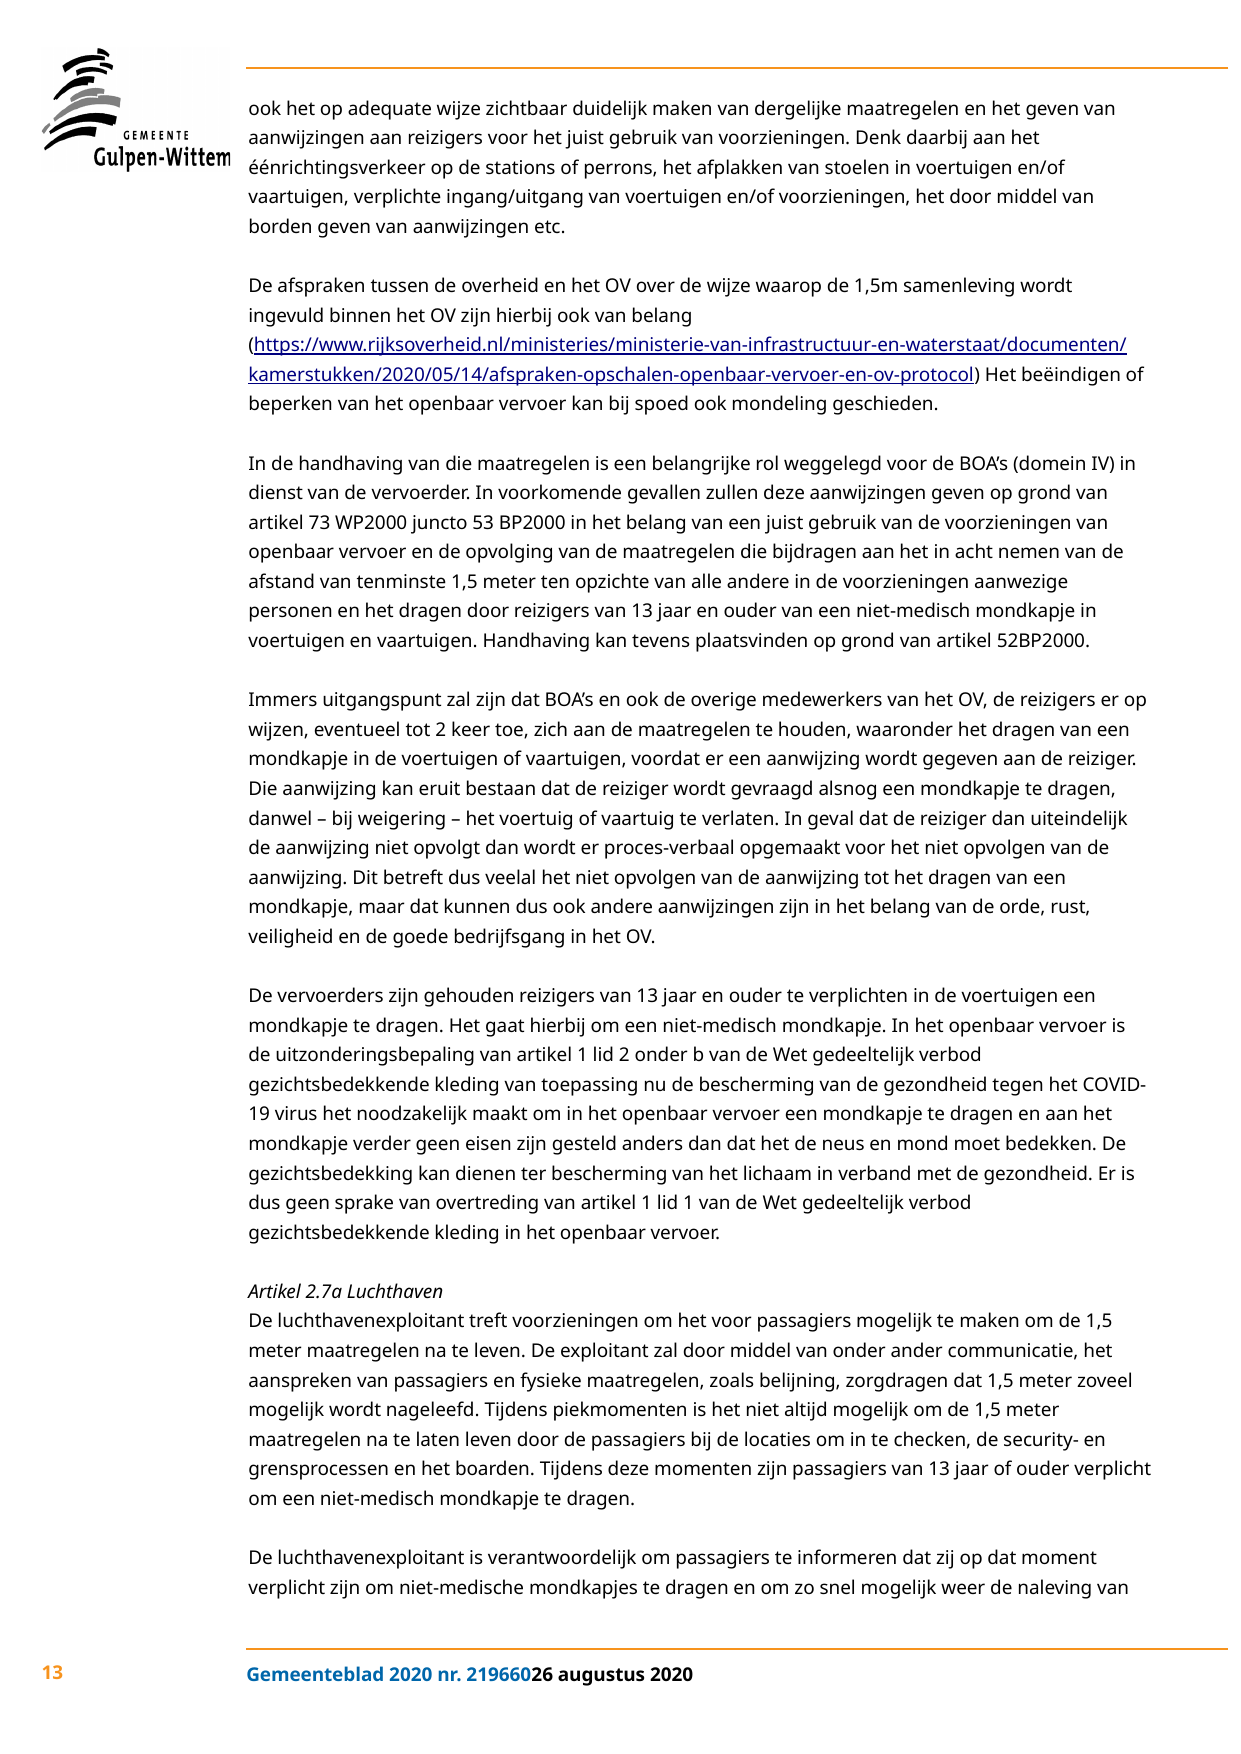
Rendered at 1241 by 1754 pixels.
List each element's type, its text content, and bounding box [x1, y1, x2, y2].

text De vervoerders zijn gehouden reizigers van 13 jaar en ouder te verplichten in de voertuigen een mondkapje te dragen. Het gaat hierbij om een niet-medisch mondkapje. In het openbaar vervoer is de uitzonderingsbepaling van artikel 1 lid 2 onder b van de Wet gedeeltelijk verbod gezichtsbedekkende kleding van toepassing nu de bescherming van de gezondheid tegen het COVID-19 virus het noodzakelijk maakt om in het openbaar vervoer een mondkapje te dragen en aan het mondkapje verder geen eisen zijn gesteld anders dan dat het de neus en mond moet bedekken. De gezichtsbedekking kan dienen ter bescherming van het lichaam in verband met de gezondheid. Er is dus geen sprake van overtreding van artikel 1 lid 1 van de Wet gedeeltelijk verbod gezichtsbedekkende kleding in het openbaar vervoer. [248, 982, 1152, 1245]
text Artikel 2.7a Luchthaven [248, 1278, 1152, 1304]
text De afspraken tussen de overheid en het OV over de wijze waarop de 1,5m samenleving wordt ingevuld binnen het OV zijn hierbij ook van belang (https://www.rijksoverheid.nl/ministeries/ministerie-van-infrastructuur-en-waterstaat/documenten/kamerstukken/2020/05/14/afspraken-opschalen-openbaar-vervoer-en-ov-protocol) Het beëindigen of beperken van het openbaar vervoer kan bij spoed ook mondeling geschieden. [248, 272, 1152, 416]
text Immers uitgangspunt zal zijn dat BOA’s en ook de overige medewerkers van het OV, de reizigers er op wijzen, eventueel tot 2 keer toe, zich aan de maatregelen te houden, waaronder het dragen van een mondkapje in de voertuigen of vaartuigen, voordat er een aanwijzing wordt gegeven aan de reiziger. Die aanwijzing kan eruit bestaan dat de reiziger wordt gevraagd alsnog een mondkapje te dragen, danwel – bij weigering – het voertuig of vaartuig te verlaten. In geval dat de reiziger dan uiteindelijk de aanwijzing niet opvolgt dan wordt er proces-verbaal opgemaakt voor het niet opvolgen van de aanwijzing. Dit betreft dus veelal het niet opvolgen van de aanwijzing tot het dragen van een mondkapje, maar dat kunnen dus ook andere aanwijzingen zijn in het belang van de orde, rust, veiligheid en de goede bedrijfsgang in het OV. [248, 686, 1152, 949]
picture [41, 47, 231, 172]
text ook het op adequate wijze zichtbaar duidelijk maken van dergelijke maatregelen en het geven van aanwijzingen aan reizigers voor het juist gebruik van voorzieningen. Denk daarbij aan het éénrichtingsverkeer op de stations of perrons, het afplakken van stoelen in voertuigen en/of vaartuigen, verplichte ingang/uitgang van voertuigen en/of voorzieningen, het door middel van borden geven van aanwijzingen etc. [248, 95, 1152, 239]
text De luchthavenexploitant treft voorzieningen om het voor passagiers mogelijk te maken om de 1,5 meter maatregelen na te leven. De exploitant zal door middel van onder ander communicatie, het aanspreken van passagiers en fysieke maatregelen, zoals belijning, zorgdragen dat 1,5 meter zoveel mogelijk wordt nageleefd. Tijdens piekmomenten is het niet altijd mogelijk om de 1,5 meter maatregelen na te laten leven door de passagiers bij de locaties om in te checken, de security- en grensprocessen en het boarden. Tijdens deze momenten zijn passagiers van 13 jaar of ouder verplicht om een niet-medisch mondkapje te dragen. [248, 1308, 1152, 1511]
text In de handhaving van die maatregelen is een belangrijke rol weggelegd voor de BOA’s (domein IV) in dienst van de vervoerder. In voorkomende gevallen zullen deze aanwijzingen geven op grond van artikel 73 WP2000 juncto 53 BP2000 in het belang van een juist gebruik van de voorzieningen van openbaar vervoer en de opvolging van de maatregelen die bijdragen aan het in acht nemen van de afstand van tenminste 1,5 meter ten opzichte van alle andere in de voorzieningen aanwezige personen en het dragen door reizigers van 13 jaar en ouder van een niet-medisch mondkapje in voertuigen en vaartuigen. Handhaving kan tevens plaatsvinden op grond van artikel 52BP2000. [248, 450, 1152, 653]
text De luchthavenexploitant is verantwoordelijk om passagiers te informeren dat zij op dat moment verplicht zijn om niet-medische mondkapjes te dragen en om zo snel mogelijk weer de naleving van [248, 1544, 1152, 1600]
